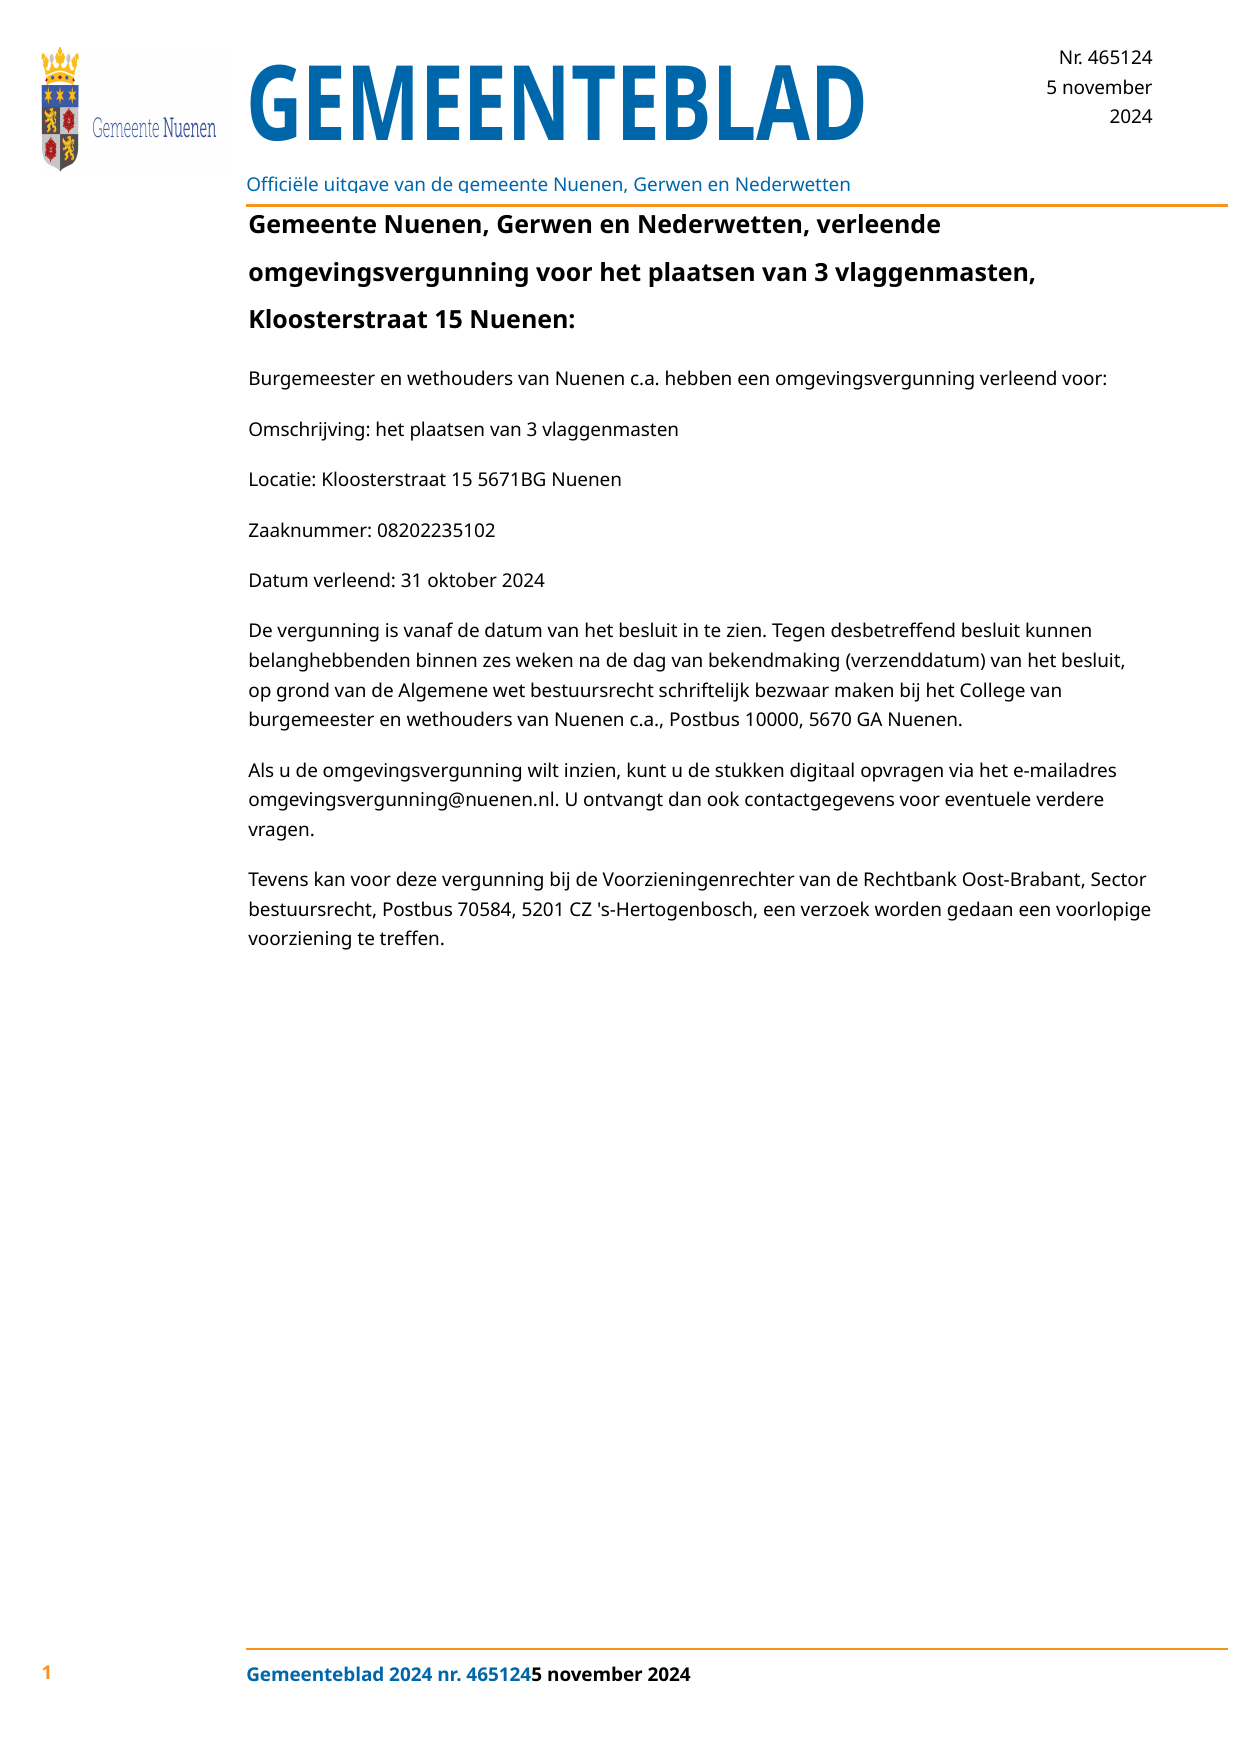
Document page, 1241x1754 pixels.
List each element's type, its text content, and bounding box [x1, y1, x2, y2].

text Omschrijving: het plaatsen van 3 vlaggenmasten [248, 416, 1152, 442]
text Zaaknummer: 08202235102 [248, 517, 1152, 542]
text Burgemeester en wethouders van Nuenen c.a. hebben een omgevingsvergunning verleend voor: [248, 366, 1152, 391]
text Tevens kan voor deze vergunning bij de Voorzieningenrechter van de Rechtbank Oost-Brabant, Sector bestuursrecht, Postbus 70584, 5201 CZ 's-Hertogenbosch, een verzoek worden gedaan een voorlopige voorziening te treffen. [248, 866, 1152, 951]
text Gemeente Nuenen, Gerwen en Nederwetten, verleende omgevingsvergunning voor het plaatsen van 3 vlaggenmasten, Kloosterstraat 15 Nuenen: [248, 207, 1152, 336]
text Datum verleend: 31 oktober 2024 [248, 567, 1152, 593]
text De vergunning is vanaf de datum van het besluit in te zien. Tegen desbetreffend besluit kunnen belanghebbenden binnen zes weken na de dag van bekendmaking (verzenddatum) van het besluit, op grond van de Algemene wet bestuursrecht schriftelijk bezwaar maken bij het College van burgemeester en wethouders van Nuenen c.a., Postbus 10000, 5670 GA Nuenen. [248, 618, 1152, 732]
text Locatie: Kloosterstraat 15 5671BG Nuenen [248, 466, 1152, 492]
text Als u de omgevingsvergunning wilt inzien, kunt u de stukken digitaal opvragen via het e-mailadres omgevingsvergunning@nuenen.nl. U ontvangt dan ook contactgegevens voor eventuele verdere vragen. [248, 757, 1152, 842]
picture [41, 47, 231, 172]
